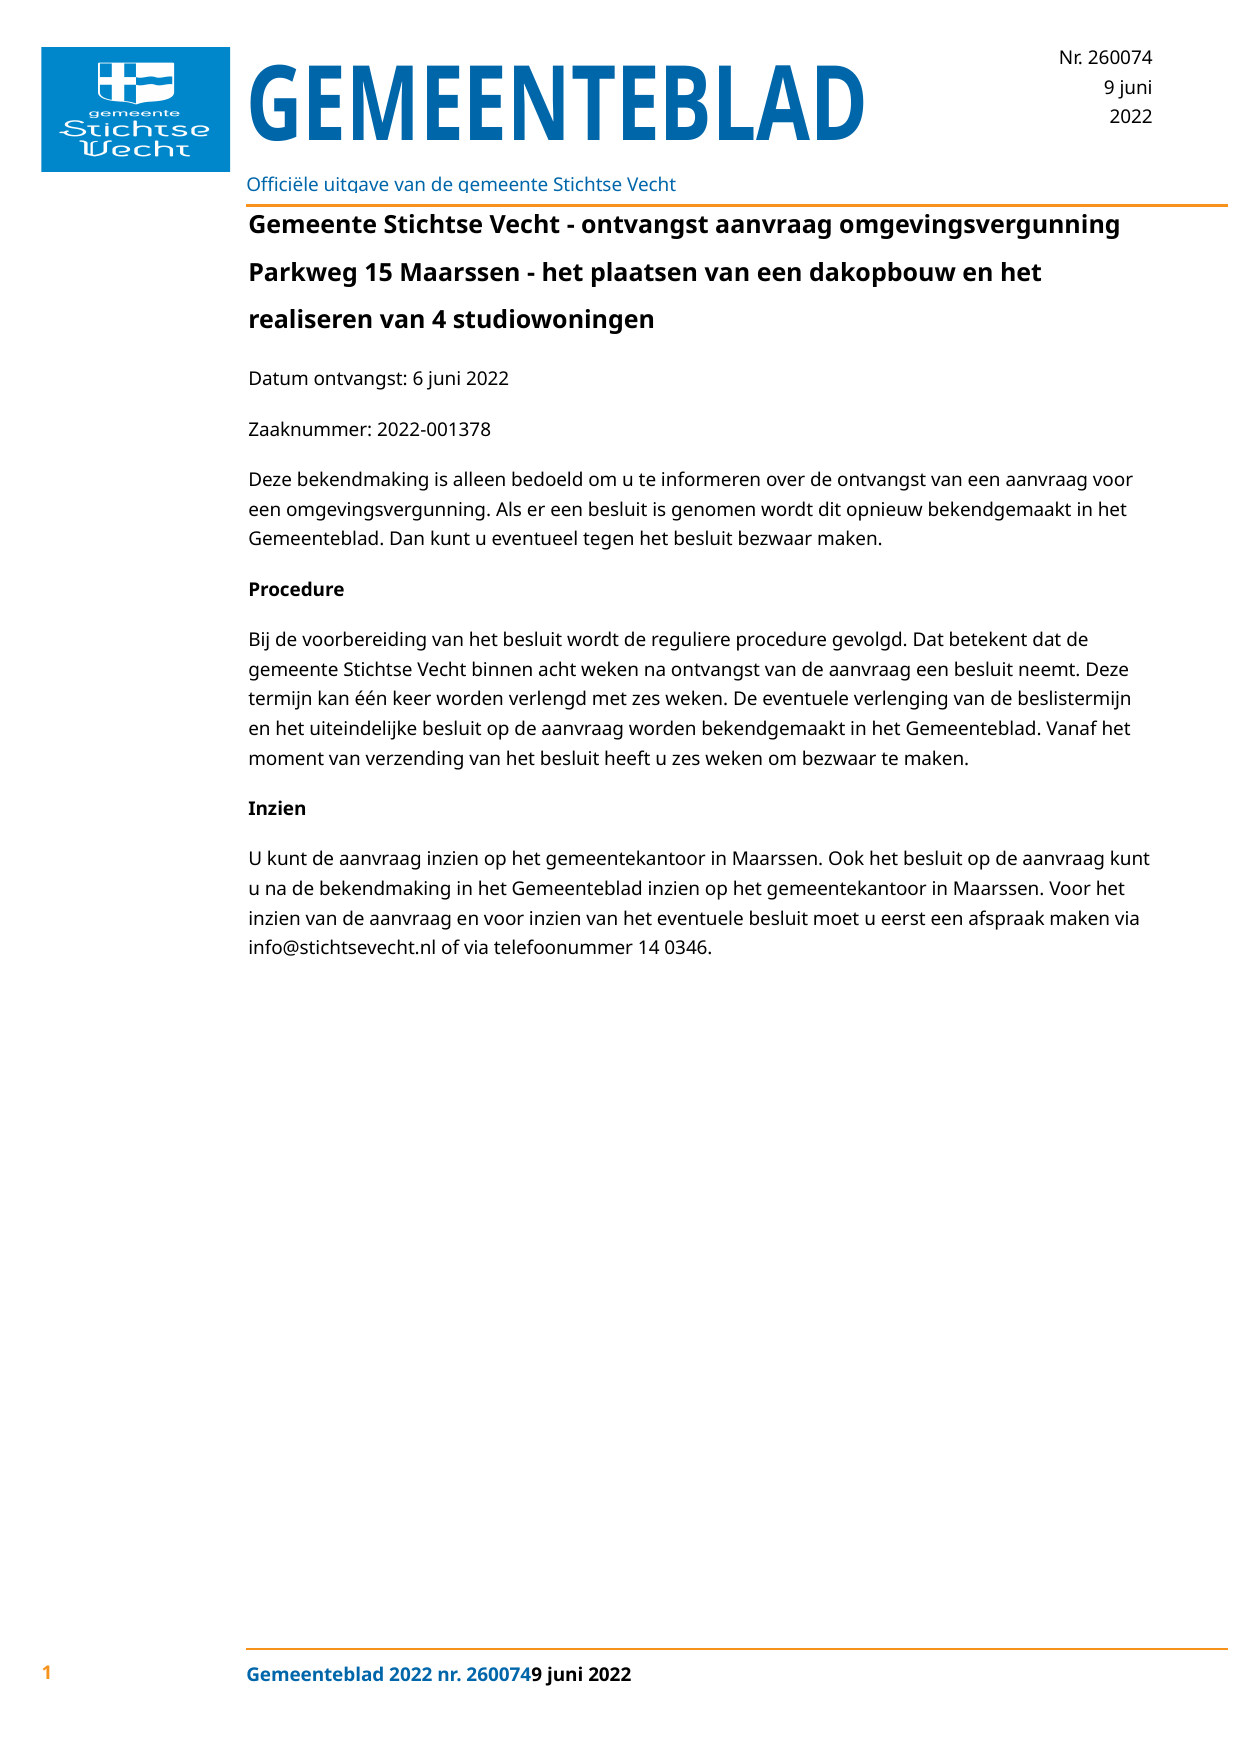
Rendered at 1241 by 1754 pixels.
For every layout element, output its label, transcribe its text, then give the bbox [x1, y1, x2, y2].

text Inzien [248, 795, 1152, 821]
text Procedure [248, 576, 1152, 602]
text Deze bekendmaking is alleen bedoeld om u te informeren over de ontvangst van een aanvraag voor een omgevingsvergunning. Als er een besluit is genomen wordt dit opnieuw bekendgemaakt in het Gemeenteblad. Dan kunt u eventueel tegen het besluit bezwaar maken. [248, 466, 1152, 551]
text Bij de voorbereiding van het besluit wordt de reguliere procedure gevolgd. Dat betekent dat de gemeente Stichtse Vecht binnen acht weken na ontvangst van de aanvraag een besluit neemt. Deze termijn kan één keer worden verlengd met zes weken. De eventuele verlenging van de beslistermijn en het uiteindelijke besluit op de aanvraag worden bekendgemaakt in het Gemeenteblad. Vanaf het moment van verzending van het besluit heeft u zes weken om bezwaar te maken. [248, 626, 1152, 770]
picture [99, 63, 135, 101]
text U kunt de aanvraag inzien op het gemeentekantoor in Maarssen. Ook het besluit op de aanvraag kunt u na de bekendmaking in het Gemeenteblad inzien op het gemeentekantoor in Maarssen. Voor het inzien van de aanvraag en voor inzien van het eventuele besluit moet u eerst een afspraak maken via info@stichtsevecht.nl of via telefoonummer 14 0346. [248, 846, 1152, 960]
text Gemeente Stichtse Vecht - ontvangst aanvraag omgevingsvergunning Parkweg 15 Maarssen - het plaatsen van een dakopbouw en het realiseren van 4 studiowoningen [248, 207, 1152, 336]
text Datum ontvangst: 6 juni 2022 [248, 366, 1152, 391]
text Zaaknummer: 2022-001378 [248, 416, 1152, 442]
picture [137, 63, 174, 103]
